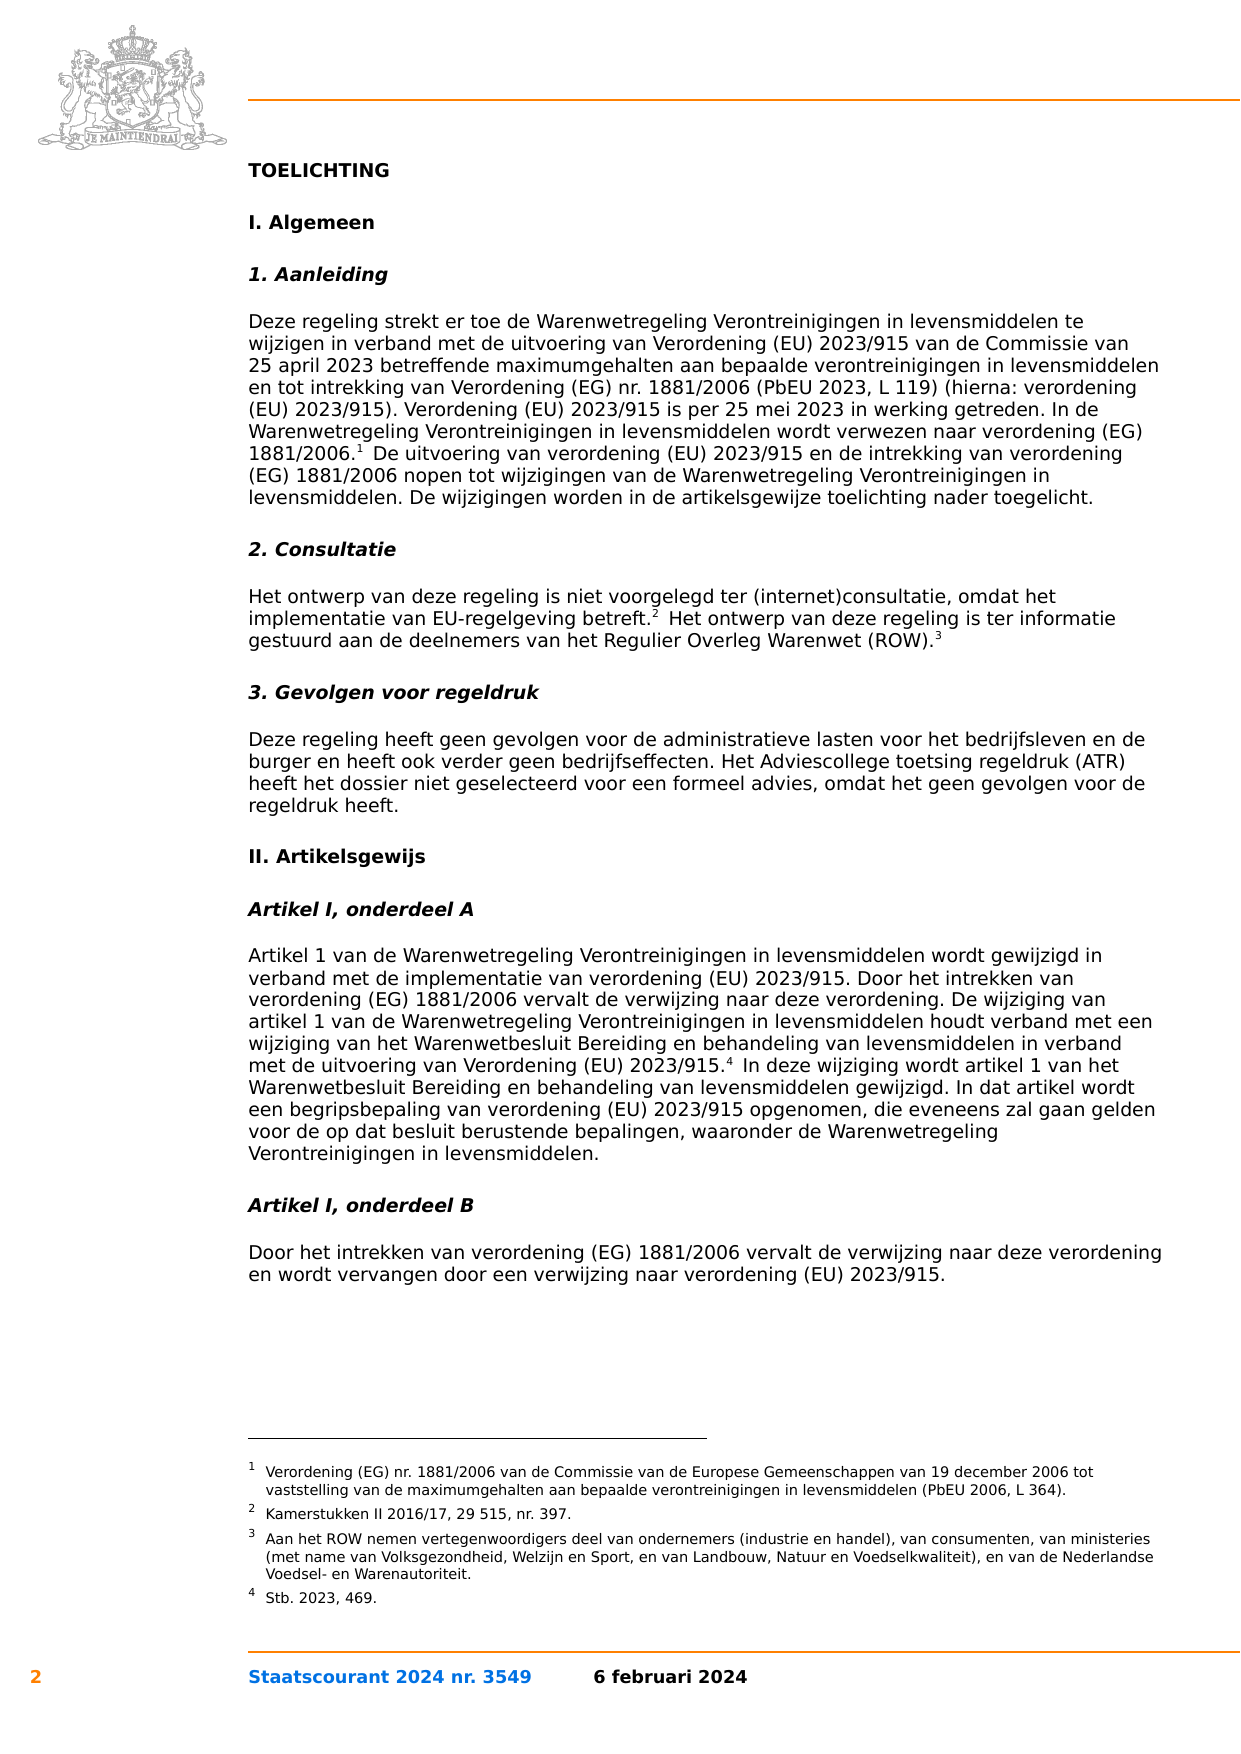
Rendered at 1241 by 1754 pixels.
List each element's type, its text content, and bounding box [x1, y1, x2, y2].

subtitle Artikel I, onderdeel B [248, 1195, 1163, 1217]
subtitle 2. Consultatie [248, 539, 1163, 561]
subtitle 3. Gevolgen voor regeldruk [248, 682, 1163, 703]
subtitle 1. Aanleiding [248, 264, 1163, 286]
text Door het intrekken van verordening (EG) 1881/2006 vervalt de verwijzing naar deze verordening en wordt vervangen door een verwijzing naar verordening (EU) 2023/915. [248, 1242, 1163, 1286]
subtitle Artikel I, onderdeel A [248, 898, 1163, 920]
text Kamerstukken II 2016/17, 29 515, nr. 397. [248, 1502, 1163, 1524]
text Deze regeling heeft geen gevolgen voor de administratieve lasten voor het bedrijfsleven en de burger en heeft ook verder geen bedrijfseffecten. Het Adviescollege toetsing regeldruk (ATR) heeft het dossier niet geselecteerd voor een formeel advies, omdat het geen gevolgen voor de regeldruk heeft. [248, 728, 1163, 816]
subtitle I. Algemeen [248, 212, 1163, 234]
subtitle II. Artikelsgewijs [248, 846, 1163, 868]
text Aan het ROW nemen vertegenwoordigers deel van ondernemers (industrie en handel), van consumenten, van ministeries (met name van Volksgezondheid, Welzijn en Sport, en van Landbouw, Natuur en Voedselkwaliteit), en van de Nederlandse Voedsel- en Warenautoriteit. [248, 1527, 1163, 1583]
text Het ontwerp van deze regeling is niet voorgelegd ter (internet)consultatie, omdat het implementatie van EU-regelgeving betreft. Het ontwerp van deze regeling is ter informatie gestuurd aan de deelnemers van het Regulier Overleg Warenwet (ROW). [248, 586, 1163, 652]
text Deze regeling strekt er toe de Warenwetregeling Verontreinigingen in levensmiddelen te wijzigen in verband met de uitvoering van Verordening (EU) 2023/915 van de Commissie van 25 april 2023 betreffende maximumgehalten aan bepaalde verontreinigingen in levensmiddelen en tot intrekking van Verordening (EG) nr. 1881/2006 (PbEU 2023, L 119) (hierna: verordening (EU) 2023/915). Verordening (EU) 2023/915 is per 25 mei 2023 in werking getreden. In de Warenwetregeling Verontreinigingen in levensmiddelen wordt verwezen naar verordening (EG) 1881/2006. De uitvoering van verordening (EU) 2023/915 en de intrekking van verordening (EG) 1881/2006 nopen tot wijzigingen van de Warenwetregeling Verontreinigingen in levensmiddelen. De wijzigingen worden in de artikelsgewijze toelichting nader toegelicht. [248, 311, 1163, 509]
text Artikel 1 van de Warenwetregeling Verontreinigingen in levensmiddelen wordt gewijzigd in verband met de implementatie van verordening (EU) 2023/915. Door het intrekken van verordening (EG) 1881/2006 vervalt de verwijzing naar deze verordening. De wijziging van artikel 1 van de Warenwetregeling Verontreinigingen in levensmiddelen houdt verband met een wijziging van het Warenwetbesluit Bereiding en behandeling van levensmiddelen in verband met de uitvoering van Verordening (EU) 2023/915. In deze wijziging wordt artikel 1 van het Warenwetbesluit Bereiding en behandeling van levensmiddelen gewijzigd. In dat artikel wordt een begripsbepaling van verordening (EU) 2023/915 opgenomen, die eveneens zal gaan gelden voor de op dat besluit berustende bepalingen, waaronder de Warenwetregeling Verontreinigingen in levensmiddelen. [248, 945, 1163, 1165]
text Stb. 2023, 469. [248, 1586, 1163, 1608]
text Verordening (EG) nr. 1881/2006 van de Commissie van de Europese Gemeenschappen van 19 december 2006 tot vaststelling van de maximumgehalten aan bepaalde verontreinigingen in levensmiddelen (PbEU 2006, L 364). [248, 1460, 1163, 1499]
picture [38, 25, 227, 150]
subtitle TOELICHTING [248, 160, 1163, 182]
